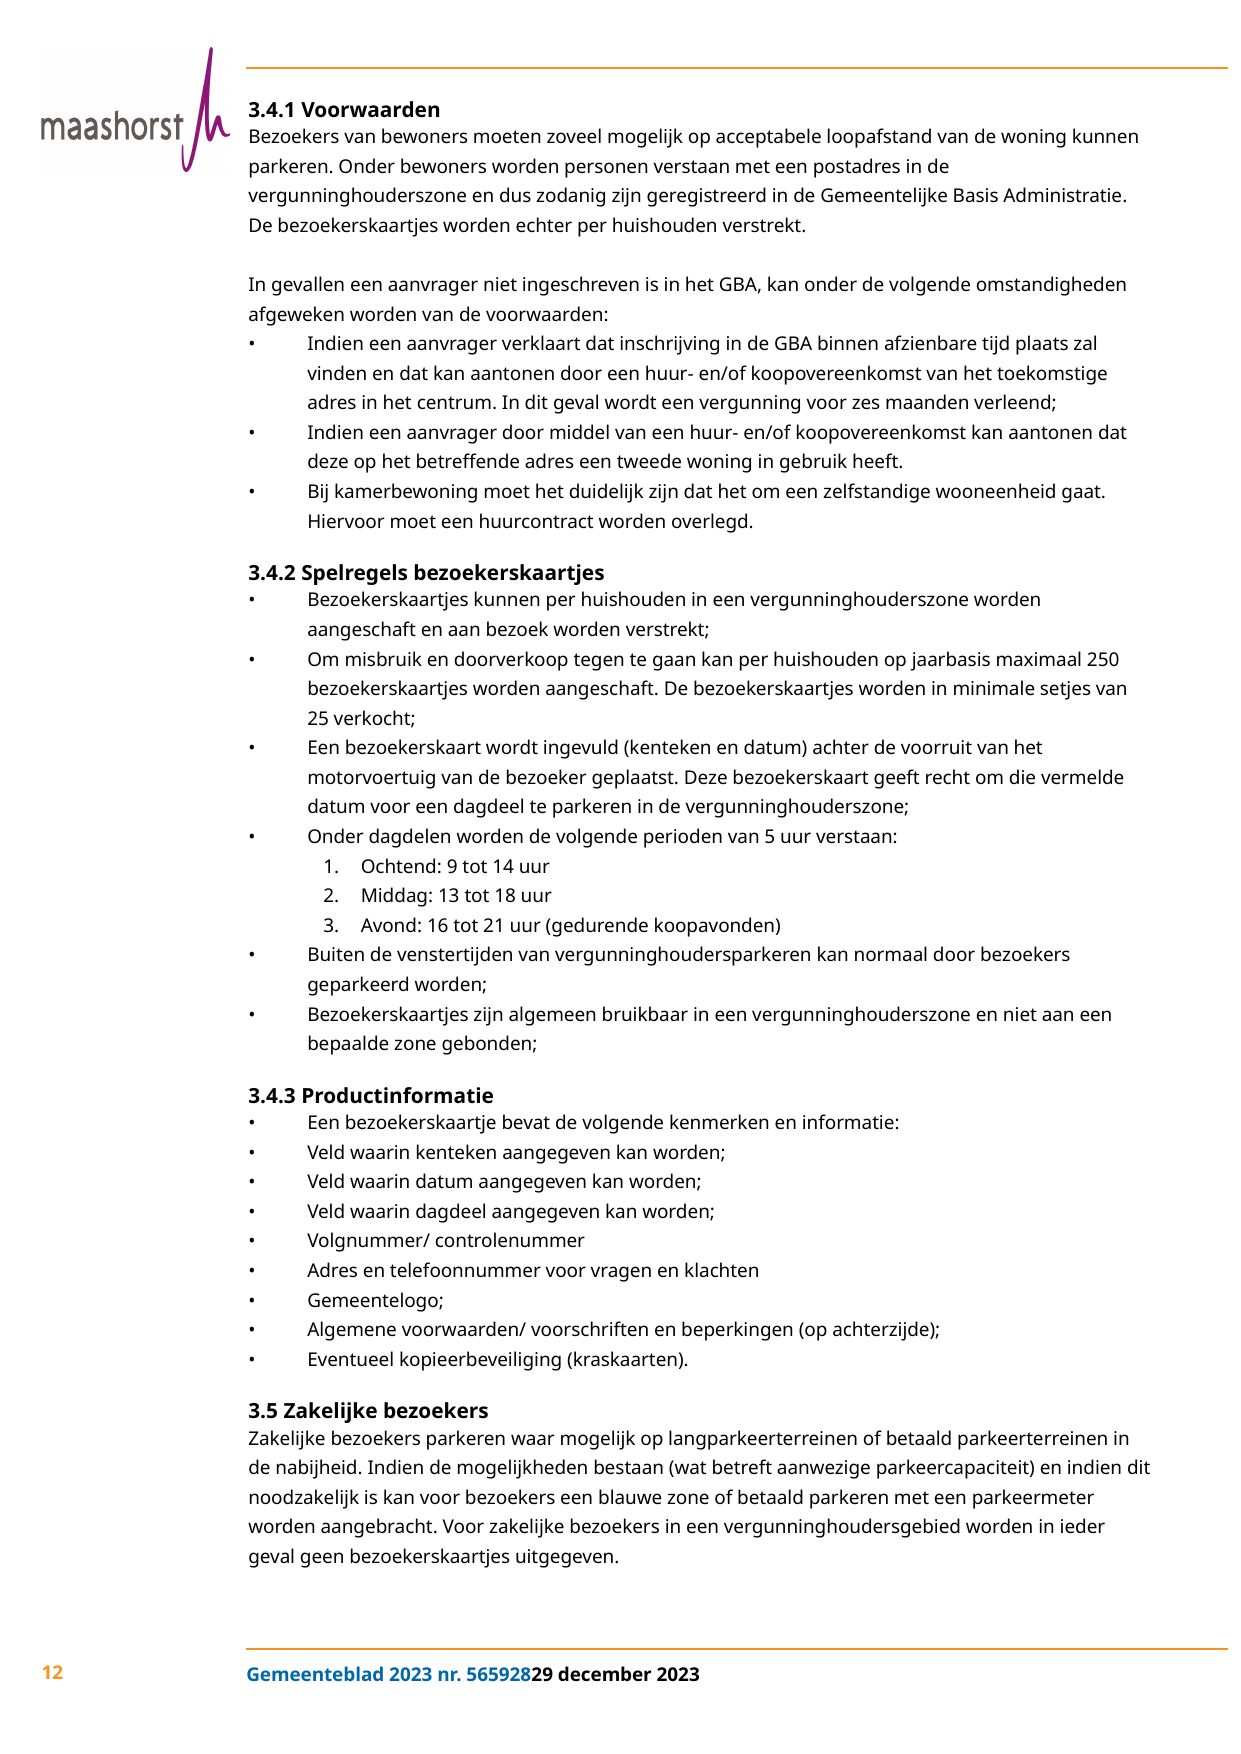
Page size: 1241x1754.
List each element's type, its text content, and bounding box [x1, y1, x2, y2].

list Indien een aanvrager verklaart dat inschrijving in de GBA binnen afzienbare tijd plaats zal vinden en dat kan aantonen door een huur- en/of koopovereenkomst van het toekomstige adres in het centrum. In dit geval wordt een vergunning voor zes maanden verleend; [248, 330, 1152, 415]
list Volgnummer/ controlenummer [248, 1228, 1152, 1253]
text 3.4.3 Productinformatie [248, 1081, 1152, 1109]
list Avond: 16 tot 21 uur (gedurende koopavonden) [323, 912, 1152, 938]
list Indien een aanvrager door middel van een huur- en/of koopovereenkomst kan aantonen dat deze op het betreffende adres een tweede woning in gebruik heeft. [248, 419, 1152, 474]
list Ochtend: 9 tot 14 uur [323, 853, 1152, 879]
list Een bezoekerskaartje bevat de volgende kenmerken en informatie: [248, 1109, 1152, 1135]
list Veld waarin dagdeel aangegeven kan worden; [248, 1198, 1152, 1224]
list Veld waarin datum aangegeven kan worden; [248, 1168, 1152, 1194]
list Bij kamerbewoning moet het duidelijk zijn dat het om een zelfstandige wooneenheid gaat. Hiervoor moet een huurcontract worden overlegd. [248, 478, 1152, 533]
list Adres en telefoonnummer voor vragen en klachten [248, 1257, 1152, 1283]
text Bezoekers van bewoners moeten zoveel mogelijk op acceptabele loopafstand van de woning kunnen parkeren. Onder bewoners worden personen verstaan met een postadres in de vergunninghouderszone en dus zodanig zijn geregistreerd in de Gemeentelijke Basis Administratie. De bezoekerskaartjes worden echter per huishouden verstrekt. [248, 123, 1152, 238]
list Middag: 13 tot 18 uur [323, 882, 1152, 908]
text Zakelijke bezoekers parkeren waar mogelijk op langparkeerterreinen of betaald parkeerterreinen in de nabijheid. Indien de mogelijkheden bestaan (wat betreft aanwezige parkeercapaciteit) en indien dit noodzakelijk is kan voor bezoekers een blauwe zone of betaald parkeren met een parkeermeter worden aangebracht. Voor zakelijke bezoekers in een vergunninghoudersgebied worden in ieder geval geen bezoekerskaartjes uitgegeven. [248, 1425, 1152, 1569]
picture [41, 47, 231, 172]
text 3.5 Zakelijke bezoekers [248, 1396, 1152, 1425]
list Een bezoekerskaart wordt ingevuld (kenteken en datum) achter de voorruit van het motorvoertuig van de bezoeker geplaatst. Deze bezoekerskaart geeft recht om die vermelde datum voor een dagdeel te parkeren in de vergunninghouderszone; [248, 734, 1152, 819]
list Bezoekerskaartjes kunnen per huishouden in een vergunninghouderszone worden aangeschaft en aan bezoek worden verstrekt; [248, 587, 1152, 642]
text 3.4.2 Spelregels bezoekerskaartjes [248, 558, 1152, 587]
list Veld waarin kenteken aangegeven kan worden; [248, 1139, 1152, 1164]
list Om misbruik en doorverkoop tegen te gaan kan per huishouden op jaarbasis maximaal 250 bezoekerskaartjes worden aangeschaft. De bezoekerskaartjes worden in minimale setjes van 25 verkocht; [248, 646, 1152, 731]
list Algemene voorwaarden/ voorschriften en beperkingen (op achterzijde); [248, 1316, 1152, 1342]
text In gevallen een aanvrager niet ingeschreven is in het GBA, kan onder de volgende omstandigheden afgeweken worden van de voorwaarden: [248, 271, 1152, 326]
list Onder dagdelen worden de volgende perioden van 5 uur verstaan: [248, 823, 1152, 849]
list Bezoekerskaartjes zijn algemeen bruikbaar in een vergunninghouderszone en niet aan een bepaalde zone gebonden; [248, 1001, 1152, 1056]
list Gemeentelogo; [248, 1287, 1152, 1312]
text 3.4.1 Voorwaarden [248, 95, 1152, 123]
list Buiten de venstertijden van vergunninghoudersparkeren kan normaal door bezoekers geparkeerd worden; [248, 942, 1152, 997]
list Eventueel kopieerbeveiliging (kraskaarten). [248, 1346, 1152, 1372]
